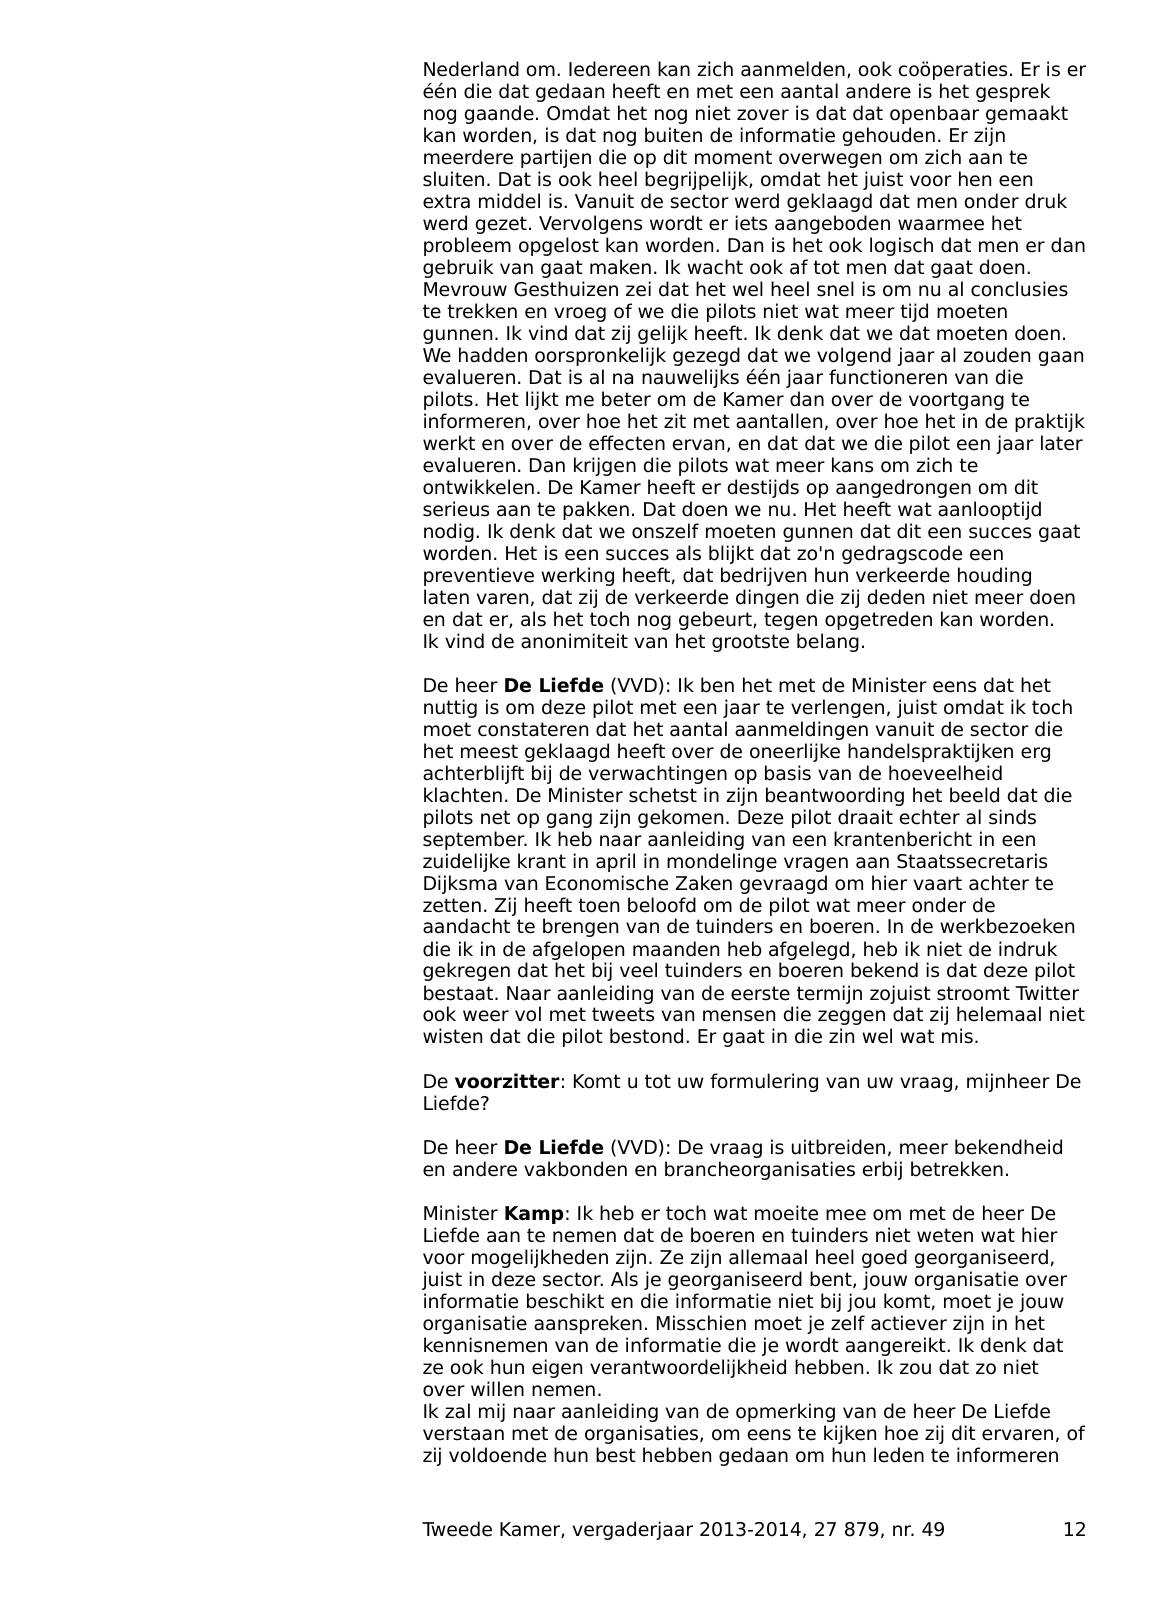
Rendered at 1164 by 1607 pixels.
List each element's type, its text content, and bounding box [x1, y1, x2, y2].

text Mevrouw Gesthuizen zei dat het wel heel snel is om nu al conclusies te trekken en vroeg of we die pilots niet wat meer tijd moeten gunnen. Ik vind dat zij gelijk heeft. Ik denk dat we dat moeten doen. We hadden oorspronkelijk gezegd dat we volgend jaar al zouden gaan evalueren. Dat is al na nauwelijks één jaar functioneren van die pilots. Het lijkt me beter om de Kamer dan over de voortgang te informeren, over hoe het zit met aantallen, over hoe het in de praktijk werkt en over de effecten ervan, en dat dat we die pilot een jaar later evalueren. Dan krijgen die pilots wat meer kans om zich te ontwikkelen. De Kamer heeft er destijds op aangedrongen om dit serieus aan te pakken. Dat doen we nu. Het heeft wat aanlooptijd nodig. Ik denk dat we onszelf moeten gunnen dat dit een succes gaat worden. Het is een succes als blijkt dat zo'n gedragscode een preventieve werking heeft, dat bedrijven hun verkeerde houding laten varen, dat zij de verkeerde dingen die zij deden niet meer doen en dat er, als het toch nog gebeurt, tegen opgetreden kan worden. [422, 279, 1087, 631]
text Minister Kamp: Ik heb er toch wat moeite mee om met de heer De Liefde aan te nemen dat de boeren en tuinders niet weten wat hier voor mogelijkheden zijn. Ze zijn allemaal heel goed georganiseerd, juist in deze sector. Als je georganiseerd bent, jouw organisatie over informatie beschikt en die informatie niet bij jou komt, moet je jouw organisatie aanspreken. Misschien moet je zelf actiever zijn in het kennisnemen van de informatie die je wordt aangereikt. Ik denk dat ze ook hun eigen verantwoordelijkheid hebben. Ik zou dat zo niet over willen nemen. [422, 1203, 1087, 1401]
text De voorzitter: Komt u tot uw formulering van uw vraag, mijnheer De Liefde? [422, 1071, 1087, 1114]
text Nederland om. Iedereen kan zich aanmelden, ook coöperaties. Er is er één die dat gedaan heeft en met een aantal andere is het gesprek nog gaande. Omdat het nog niet zover is dat dat openbaar gemaakt kan worden, is dat nog buiten de informatie gehouden. Er zijn meerdere partijen die op dit moment overwegen om zich aan te sluiten. Dat is ook heel begrijpelijk, omdat het juist voor hen een extra middel is. Vanuit de sector werd geklaagd dat men onder druk werd gezet. Vervolgens wordt er iets aangeboden waarmee het probleem opgelost kan worden. Dan is het ook logisch dat men er dan gebruik van gaat maken. Ik wacht ook af tot men dat gaat doen. [422, 59, 1087, 279]
text De heer De Liefde (VVD): Ik ben het met de Minister eens dat het nuttig is om deze pilot met een jaar te verlengen, juist omdat ik toch moet constateren dat het aantal aanmeldingen vanuit de sector die het meest geklaagd heeft over de oneerlijke handelspraktijken erg achterblijft bij de verwachtingen op basis van de hoeveelheid klachten. De Minister schetst in zijn beantwoording het beeld dat die pilots net op gang zijn gekomen. Deze pilot draait echter al sinds september. Ik heb naar aanleiding van een krantenbericht in een zuidelijke krant in april in mondelinge vragen aan Staatssecretaris Dijksma van Economische Zaken gevraagd om hier vaart achter te zetten. Zij heeft toen beloofd om de pilot wat meer onder de aandacht te brengen van de tuinders en boeren. In de werkbezoeken die ik in de afgelopen maanden heb afgelegd, heb ik niet de indruk gekregen dat het bij veel tuinders en boeren bekend is dat deze pilot bestaat. Naar aanleiding van de eerste termijn zojuist stroomt Twitter ook weer vol met tweets van mensen die zeggen dat zij helemaal niet wisten dat die pilot bestond. Er gaat in die zin wel wat mis. [422, 675, 1087, 1048]
text Ik vind de anonimiteit van het grootste belang. [422, 631, 1087, 652]
text Ik zal mij naar aanleiding van de opmerking van de heer De Liefde verstaan met de organisaties, om eens te kijken hoe zij dit ervaren, of zij voldoende hun best hebben gedaan om hun leden te informeren [422, 1401, 1087, 1467]
text De heer De Liefde (VVD): De vraag is uitbreiden, meer bekendheid en andere vakbonden en brancheorganisaties erbij betrekken. [422, 1137, 1087, 1181]
